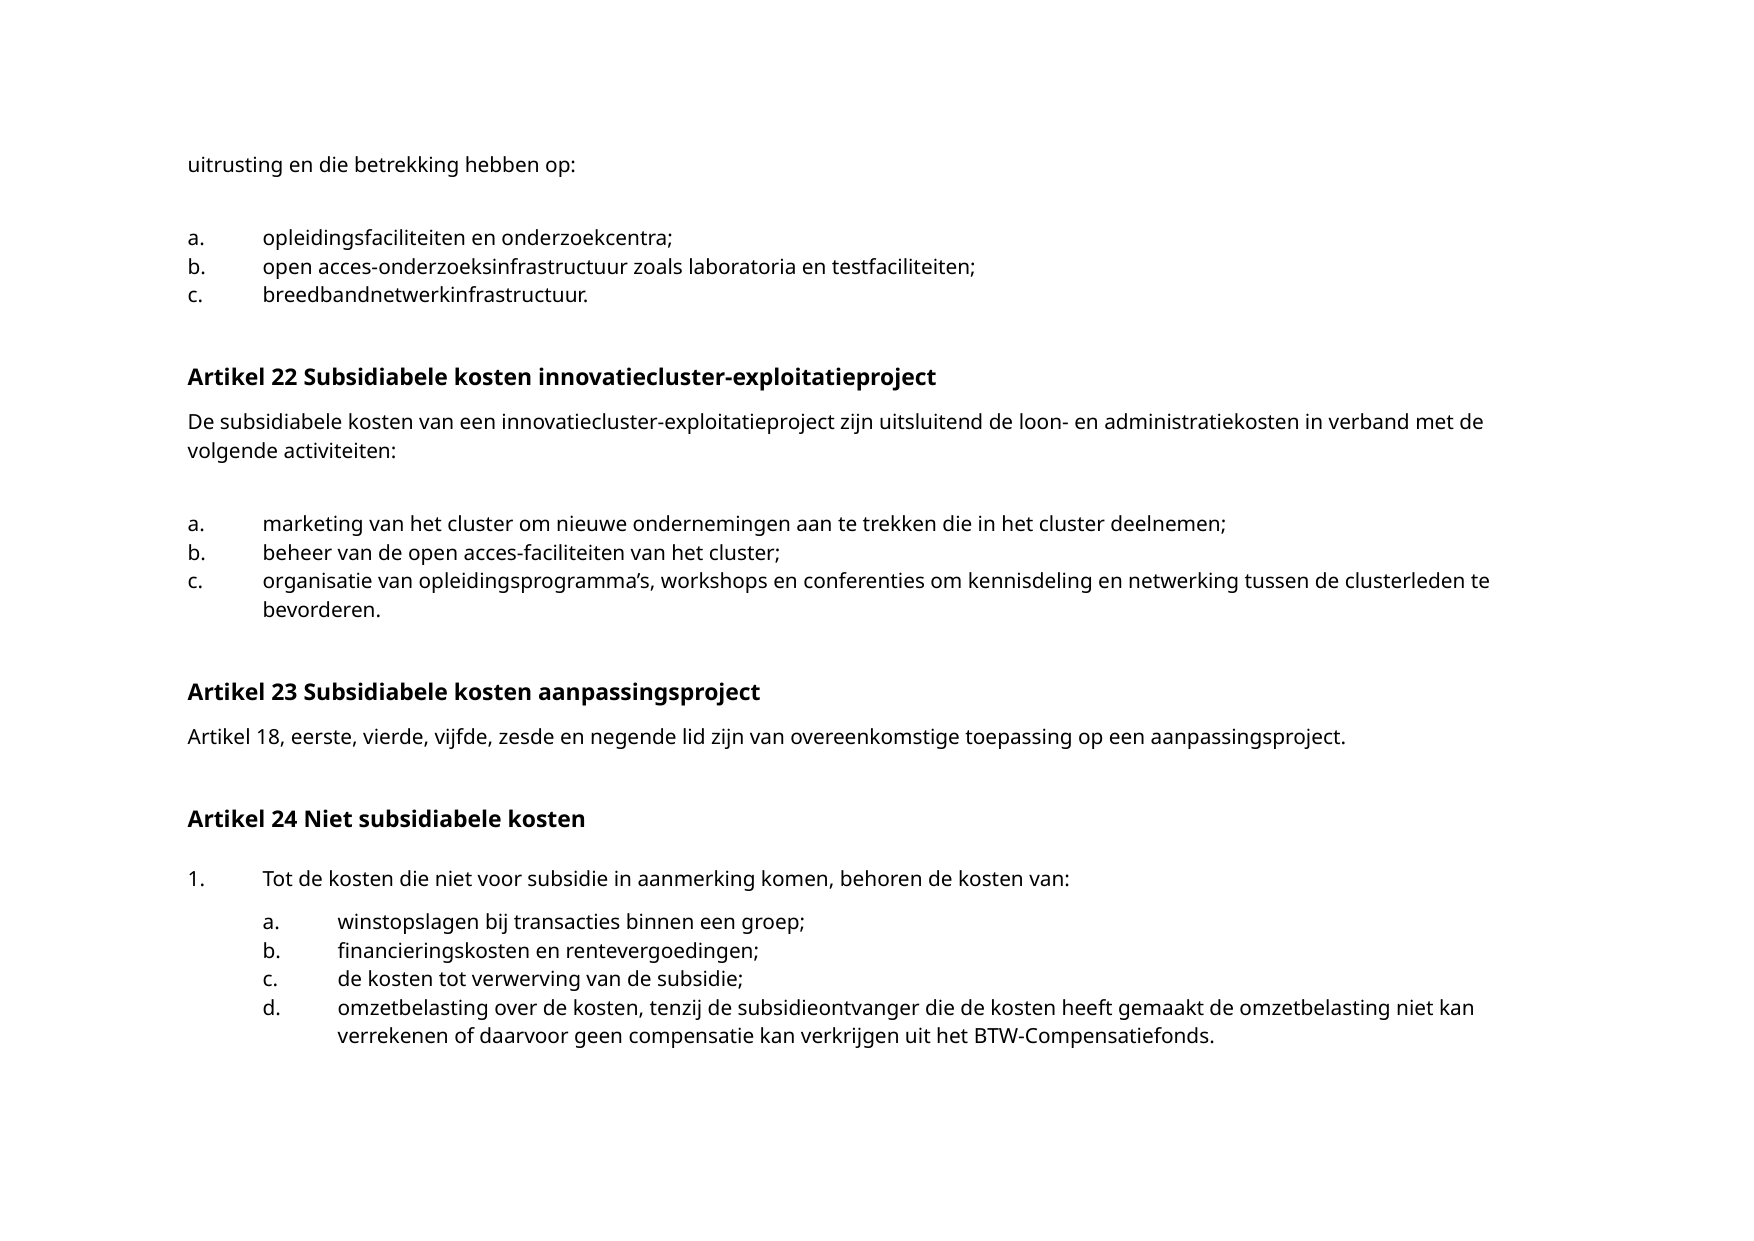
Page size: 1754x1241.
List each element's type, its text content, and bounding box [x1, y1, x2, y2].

list organisatie van opleidingsprogramma’s, workshops en conferenties om kennisdeling en netwerking tussen de clusterleden te bevorderen. [187, 566, 1566, 623]
list financieringskosten en rentevergoedingen; [262, 936, 1566, 964]
text De subsidiabele kosten van een innovatiecluster-exploitatieproject zijn uitsluitend de loon- en administratiekosten in verband met de volgende activiteiten: [187, 407, 1566, 464]
subtitle Artikel 23 Subsidiabele kosten aanpassingsproject [187, 676, 1566, 707]
list marketing van het cluster om nieuwe ondernemingen aan te trekken die in het cluster deelnemen; [187, 509, 1566, 538]
list omzetbelasting over de kosten, tenzij de subsidieontvanger die de kosten heeft gemaakt de omzetbelasting niet kan verrekenen of daarvoor geen compensatie kan verkrijgen uit het BTW-Compensatiefonds. [262, 993, 1566, 1050]
text uitrusting en die betrekking hebben op: [187, 150, 1566, 178]
list breedbandnetwerkinfrastructuur. [187, 280, 1566, 309]
list de kosten tot verwerving van de subsidie; [262, 964, 1566, 993]
list beheer van de open acces-faciliteiten van het cluster; [187, 538, 1566, 566]
text Artikel 18, eerste, vierde, vijfde, zesde en negende lid zijn van overeenkomstige toepassing op een aanpassingsproject. [187, 722, 1566, 750]
subtitle Artikel 22 Subsidiabele kosten innovatiecluster-exploitatieproject [187, 361, 1566, 392]
list Tot de kosten die niet voor subsidie in aanmerking komen, behoren de kosten van: [187, 864, 1566, 892]
list opleidingsfaciliteiten en onderzoekcentra; [187, 223, 1566, 252]
subtitle Artikel 24 Niet subsidiabele kosten [187, 803, 1566, 834]
list open acces-onderzoeksinfrastructuur zoals laboratoria en testfaciliteiten; [187, 252, 1566, 280]
list winstopslagen bij transacties binnen een groep; [262, 907, 1566, 936]
